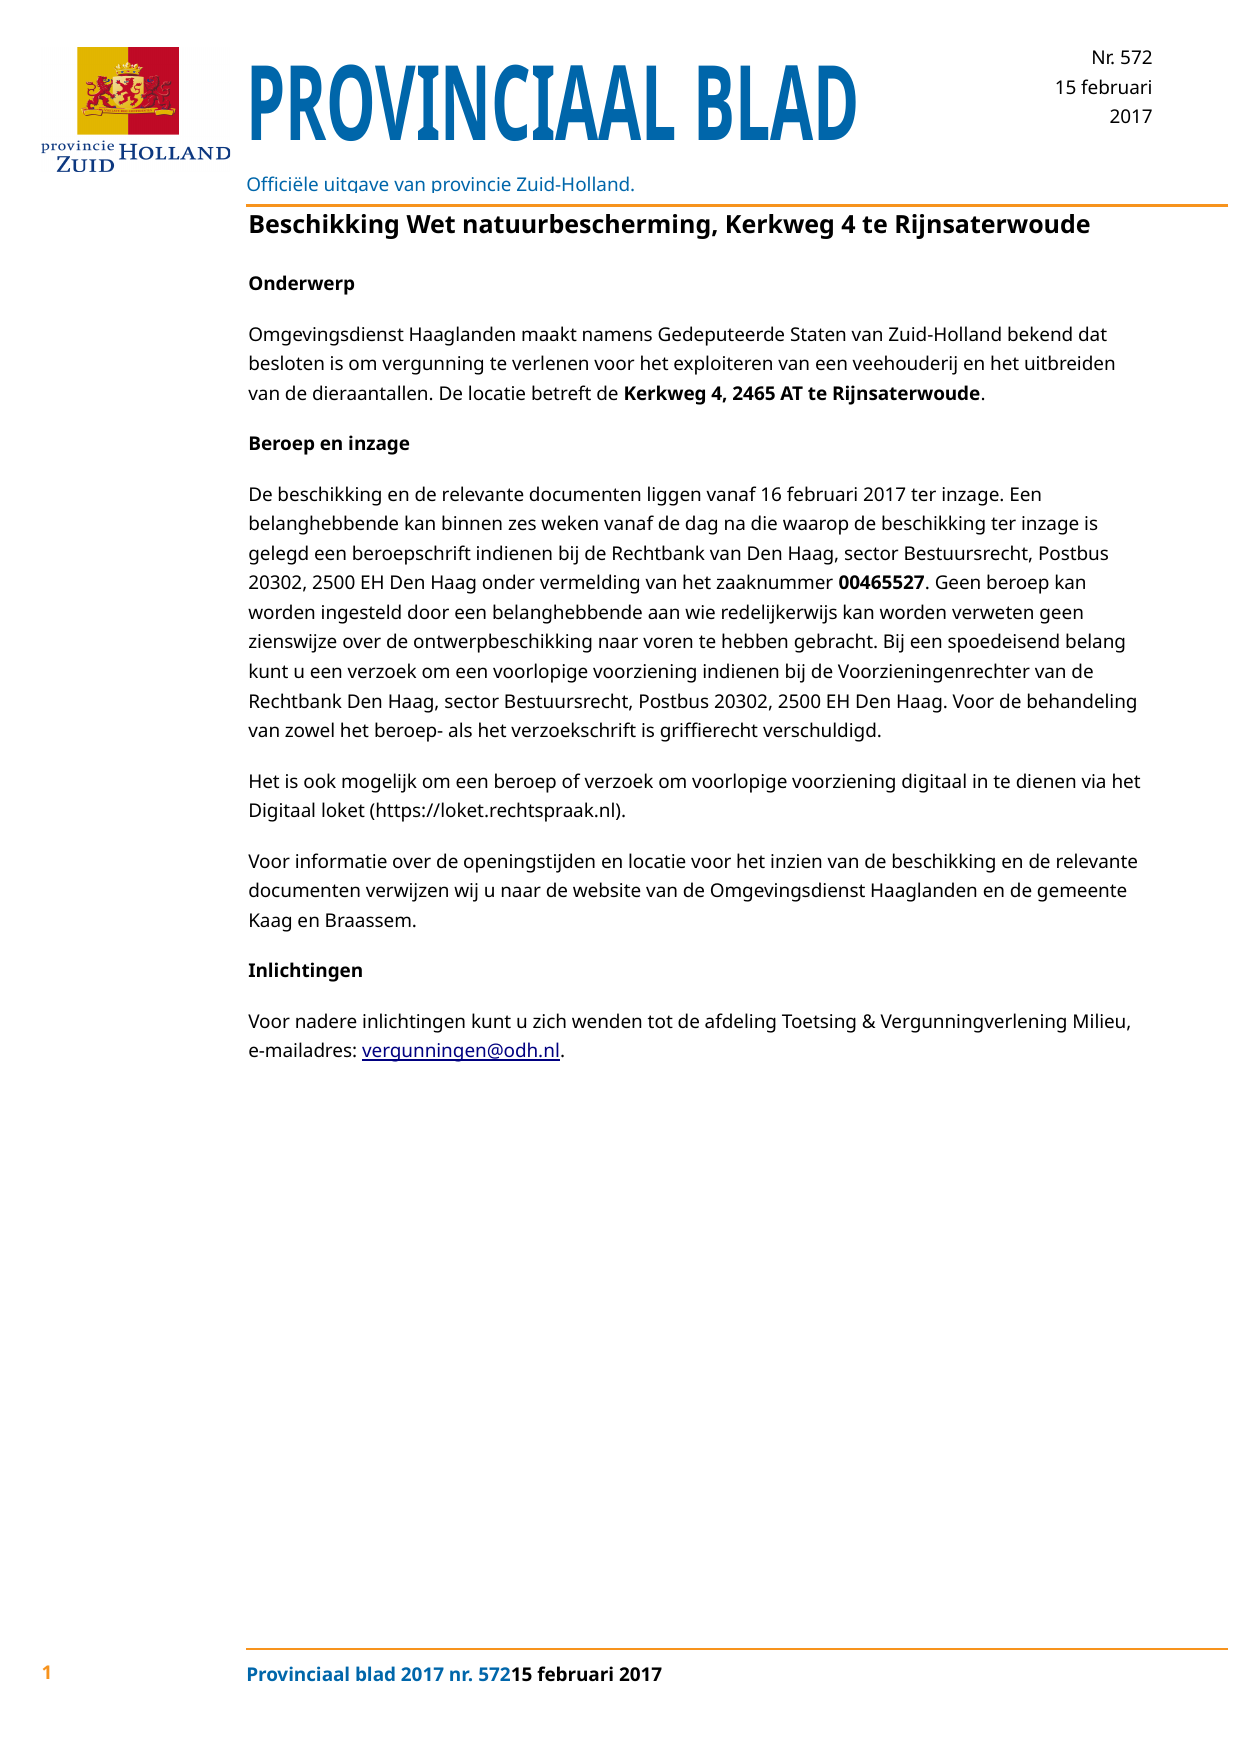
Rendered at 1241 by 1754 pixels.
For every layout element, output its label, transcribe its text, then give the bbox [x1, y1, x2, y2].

text De beschikking en de relevante documenten liggen vanaf 16 februari 2017 ter inzage. Een belanghebbende kan binnen zes weken vanaf de dag na die waarop de beschikking ter inzage is gelegd een beroepschrift indienen bij de Rechtbank van Den Haag, sector Bestuursrecht, Postbus 20302, 2500 EH Den Haag onder vermelding van het zaaknummer 00465527. Geen beroep kan worden ingesteld door een belanghebbende aan wie redelijkerwijs kan worden verweten geen zienswijze over de ontwerpbeschikking naar voren te hebben gebracht. Bij een spoedeisend belang kunt u een verzoek om een voorlopige voorziening indienen bij de Voorzieningenrechter van de Rechtbank Den Haag, sector Bestuursrecht, Postbus 20302, 2500 EH Den Haag. Voor de behandeling van zowel het beroep- als het verzoekschrift is griffierecht verschuldigd. [248, 481, 1152, 743]
text Beroep en inzage [248, 430, 1152, 456]
picture [41, 47, 231, 172]
text Voor nadere inlichtingen kunt u zich wenden tot de afdeling Toetsing & Vergunningverlening Milieu, e-mailadres: vergunningen@odh.nl. [248, 1008, 1152, 1063]
text Voor informatie over de openingstijden en locatie voor het inzien van de beschikking en de relevante documenten verwijzen wij u naar de website van de Omgevingsdienst Haaglanden en de gemeente Kaag en Braassem. [248, 848, 1152, 933]
text Inlichtingen [248, 957, 1152, 983]
text Omgevingsdienst Haaglanden maakt namens Gedeputeerde Staten van Zuid-Holland bekend dat besloten is om vergunning te verlenen voor het exploiteren van een veehouderij en het uitbreiden van de dieraantallen. De locatie betreft de Kerkweg 4, 2465 AT te Rijnsaterwoude. [248, 321, 1152, 406]
text Onderwerp [248, 270, 1152, 296]
text Het is ook mogelijk om een beroep of verzoek om voorlopige voorziening digitaal in te dienen via het Digitaal loket (https://loket.rechtspraak.nl). [248, 768, 1152, 823]
text Beschikking Wet natuurbescherming, Kerkweg 4 te Rijnsaterwoude [248, 207, 1152, 241]
